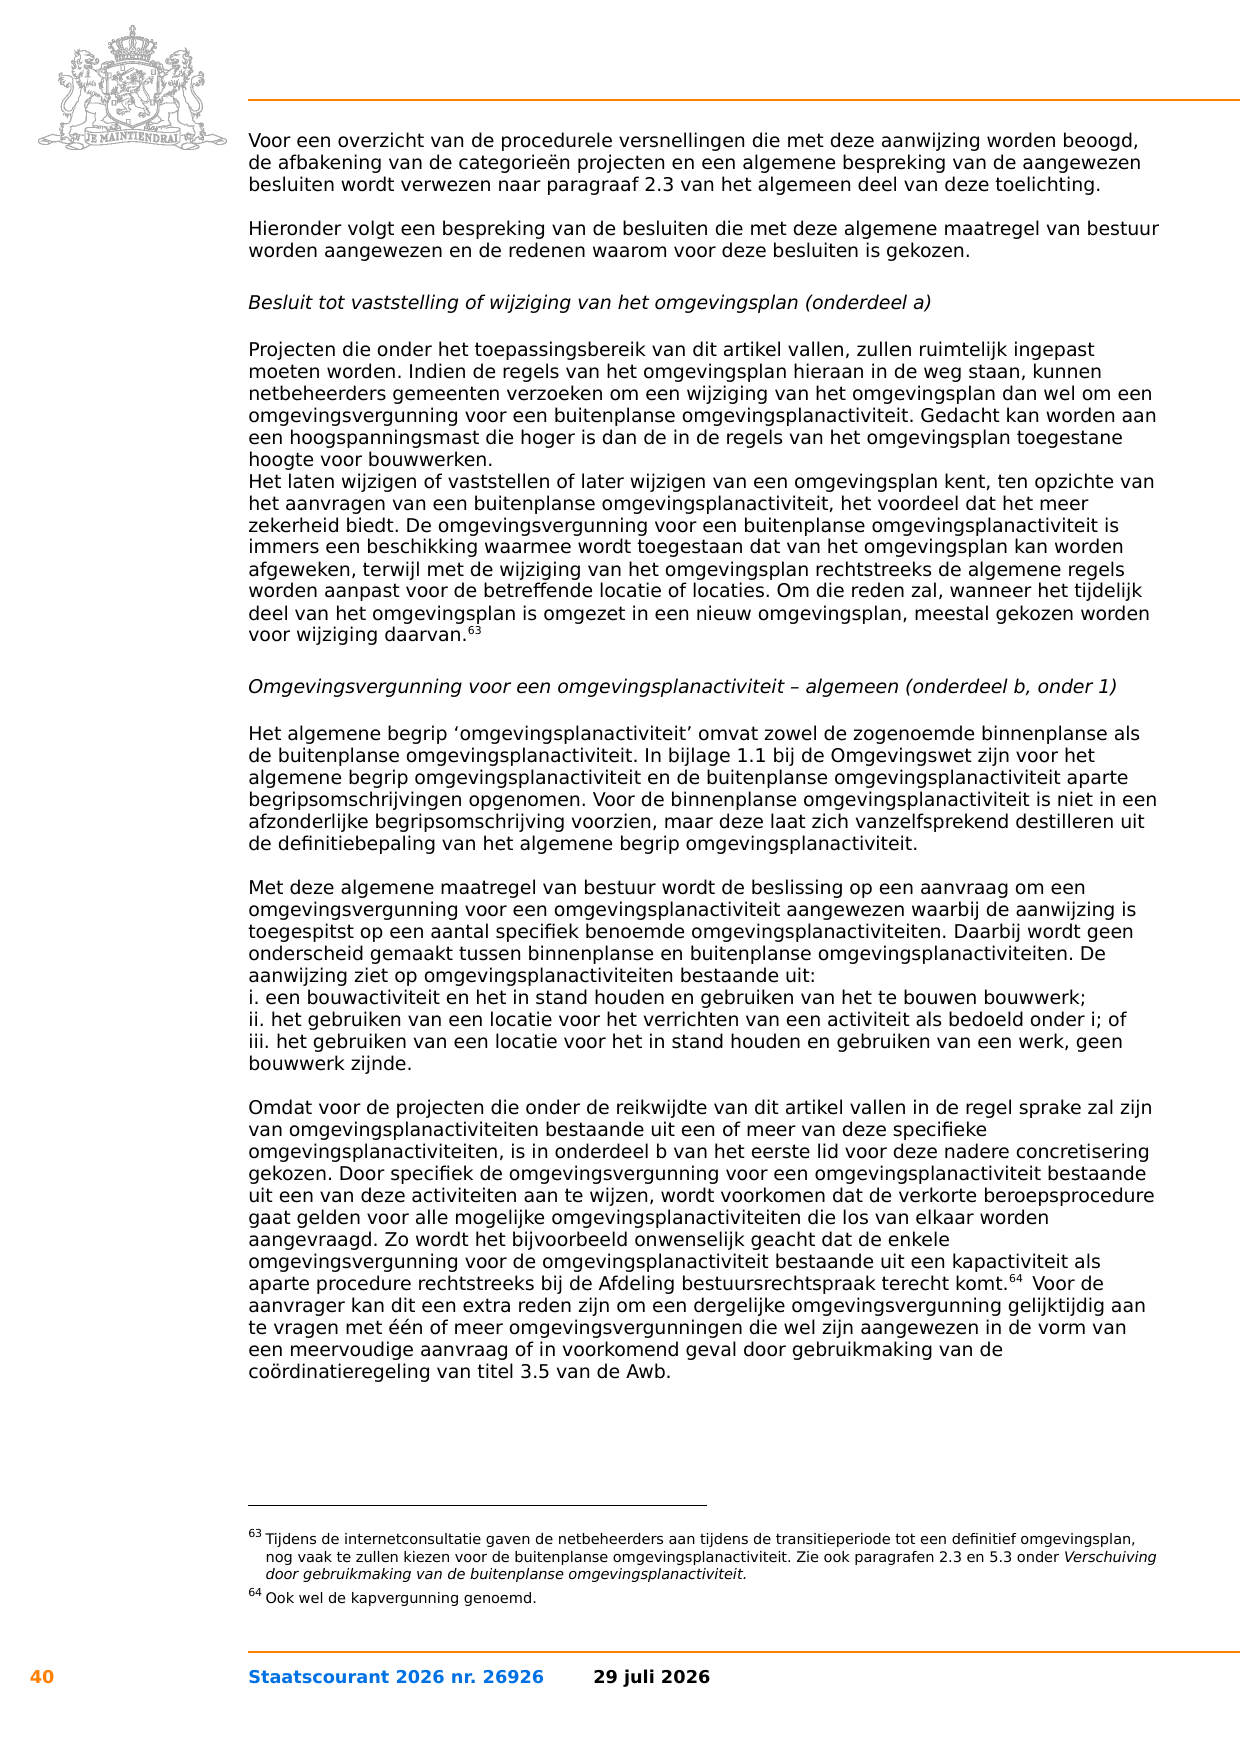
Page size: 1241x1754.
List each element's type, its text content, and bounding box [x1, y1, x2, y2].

text Het laten wijzigen of vaststellen of later wijzigen van een omgevingsplan kent, ten opzichte van het aanvragen van een buitenplanse omgevingsplanactiviteit, het voordeel dat het meer zekerheid biedt. De omgevingsvergunning voor een buitenplanse omgevingsplanactiviteit is immers een beschikking waarmee wordt toegestaan dat van het omgevingsplan kan worden afgeweken, terwijl met de wijziging van het omgevingsplan rechtstreeks de algemene regels worden aanpast voor de betreffende locatie of locaties. Om die reden zal, wanneer het tijdelijk deel van het omgevingsplan is omgezet in een nieuw omgevingsplan, meestal gekozen worden voor wijziging daarvan. [248, 471, 1163, 646]
subtitle Omgevingsvergunning voor een omgevingsplanactiviteit – algemeen (onderdeel b, onder 1) [248, 676, 1163, 698]
text iii. het gebruiken van een locatie voor het in stand houden en gebruiken van een werk, geen bouwwerk zijnde. [248, 1031, 1163, 1075]
text Hieronder volgt een bespreking van de besluiten die met deze algemene maatregel van bestuur worden aangewezen en de redenen waarom voor deze besluiten is gekozen. [248, 218, 1163, 262]
text Ook wel de kapvergunning genoemd. [248, 1586, 1163, 1608]
text i. een bouwactiviteit en het in stand houden en gebruiken van het te bouwen bouwwerk; [248, 987, 1163, 1009]
text ii. het gebruiken van een locatie voor het verrichten van een activiteit als bedoeld onder i; of [248, 1009, 1163, 1031]
subtitle Besluit tot vaststelling of wijziging van het omgevingsplan (onderdeel a) [248, 292, 1163, 314]
text Projecten die onder het toepassingsbereik van dit artikel vallen, zullen ruimtelijk ingepast moeten worden. Indien de regels van het omgevingsplan hieraan in de weg staan, kunnen netbeheerders gemeenten verzoeken om een wijziging van het omgevingsplan dan wel om een omgevingsvergunning voor een buitenplanse omgevingsplanactiviteit. Gedacht kan worden aan een hoogspanningsmast die hoger is dan de in de regels van het omgevingsplan toegestane hoogte voor bouwwerken. [248, 339, 1163, 471]
text Voor een overzicht van de procedurele versnellingen die met deze aanwijzing worden beoogd, de afbakening van de categorieën projecten en een algemene bespreking van de aangewezen besluiten wordt verwezen naar paragraaf 2.3 van het algemeen deel van deze toelichting. [248, 130, 1163, 196]
picture [38, 25, 227, 150]
text Het algemene begrip ‘omgevingsplanactiviteit’ omvat zowel de zogenoemde binnenplanse als de buitenplanse omgevingsplanactiviteit. In bijlage 1.1 bij de Omgevingswet zijn voor het algemene begrip omgevingsplanactiviteit en de buitenplanse omgevingsplanactiviteit aparte begripsomschrijvingen opgenomen. Voor de binnenplanse omgevingsplanactiviteit is niet in een afzonderlijke begripsomschrijving voorzien, maar deze laat zich vanzelfsprekend destilleren uit de definitiebepaling van het algemene begrip omgevingsplanactiviteit. [248, 723, 1163, 855]
text Omdat voor de projecten die onder de reikwijdte van dit artikel vallen in de regel sprake zal zijn van omgevingsplanactiviteiten bestaande uit een of meer van deze specifieke omgevingsplanactiviteiten, is in onderdeel b van het eerste lid voor deze nadere concretisering gekozen. Door specifiek de omgevingsvergunning voor een omgevingsplanactiviteit bestaande uit een van deze activiteiten aan te wijzen, wordt voorkomen dat de verkorte beroepsprocedure gaat gelden voor alle mogelijke omgevingsplanactiviteiten die los van elkaar worden aangevraagd. Zo wordt het bijvoorbeeld onwenselijk geacht dat de enkele omgevingsvergunning voor de omgevingsplanactiviteit bestaande uit een kapactiviteit als aparte procedure rechtstreeks bij de Afdeling bestuursrechtspraak terecht komt. Voor de aanvrager kan dit een extra reden zijn om een dergelijke omgevingsvergunning gelijktijdig aan te vragen met één of meer omgevingsvergunningen die wel zijn aangewezen in de vorm van een meervoudige aanvraag of in voorkomend geval door gebruikmaking van de coördinatieregeling van titel 3.5 van de Awb. [248, 1097, 1163, 1382]
text Tijdens de internetconsultatie gaven de netbeheerders aan tijdens de transitieperiode tot een definitief omgevingsplan, nog vaak te zullen kiezen voor de buitenplanse omgevingsplanactiviteit. Zie ook paragrafen 2.3 en 5.3 onder Verschuiving door gebruikmaking van de buitenplanse omgevingsplanactiviteit. [248, 1527, 1163, 1583]
text Met deze algemene maatregel van bestuur wordt de beslissing op een aanvraag om een omgevingsvergunning voor een omgevingsplanactiviteit aangewezen waarbij de aanwijzing is toegespitst op een aantal specifiek benoemde omgevingsplanactiviteiten. Daarbij wordt geen onderscheid gemaakt tussen binnenplanse en buitenplanse omgevingsplanactiviteiten. De aanwijzing ziet op omgevingsplanactiviteiten bestaande uit: [248, 877, 1163, 987]
